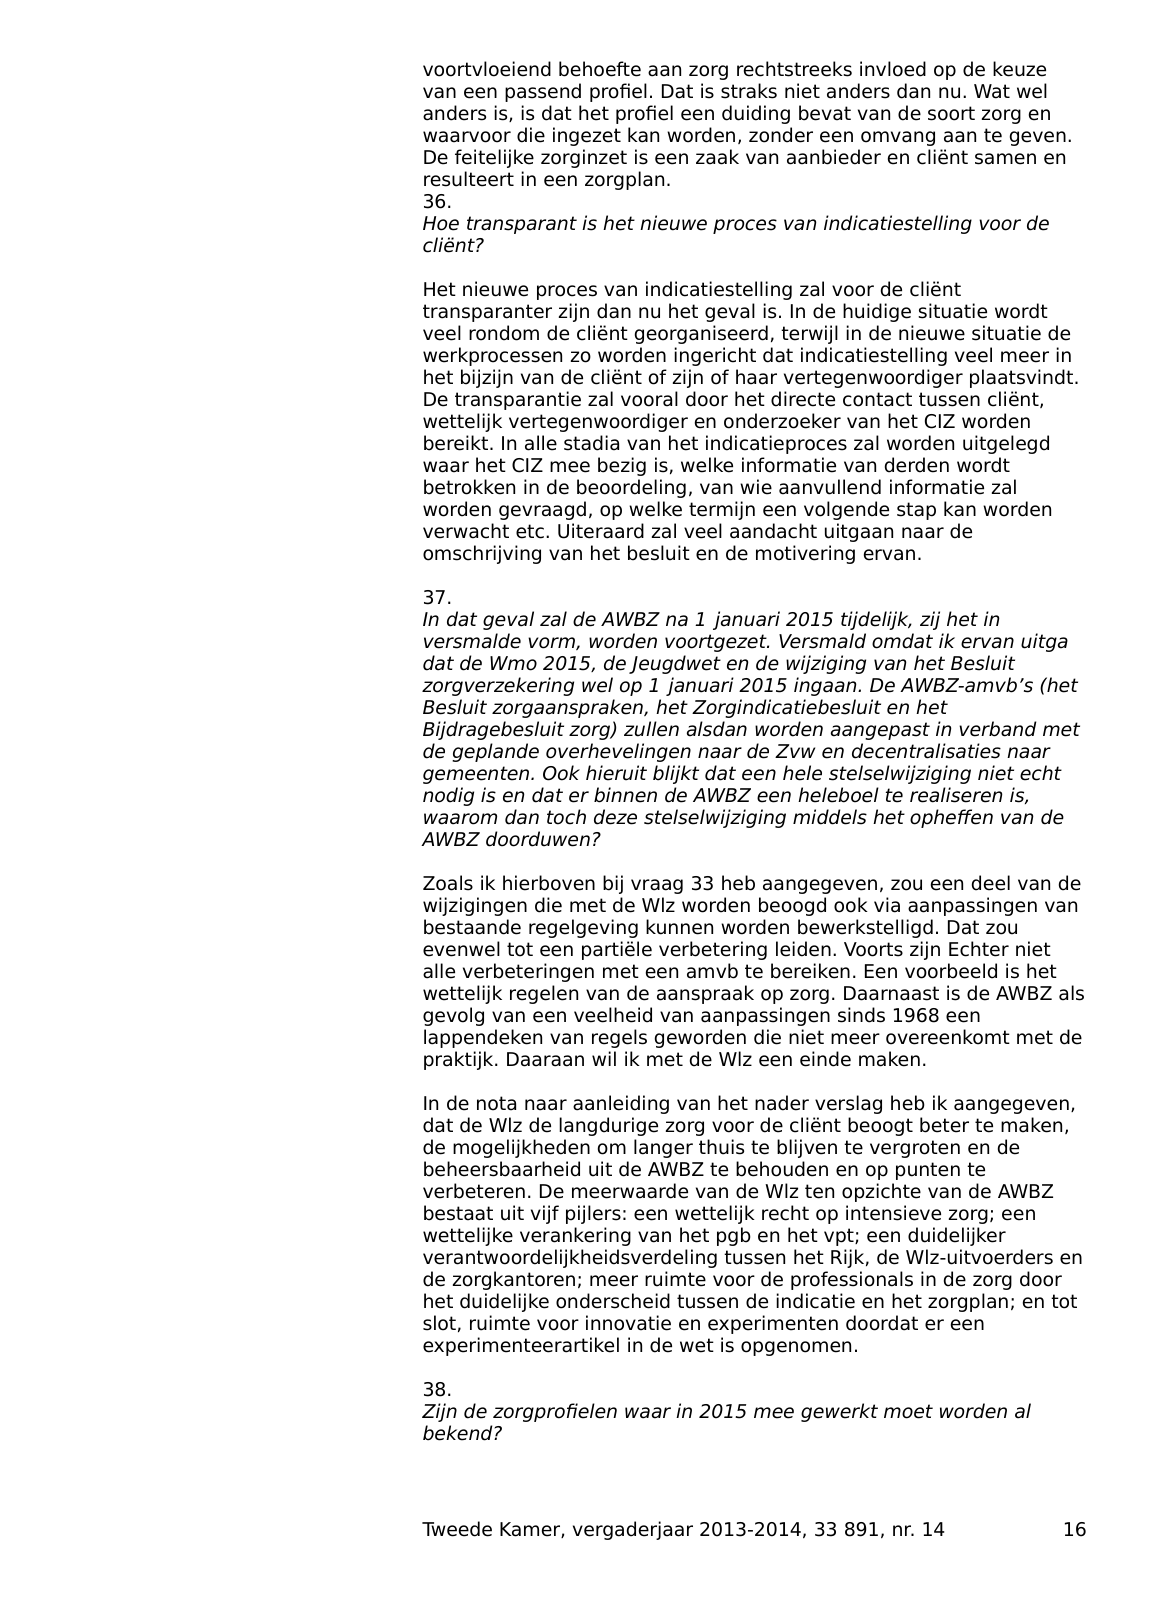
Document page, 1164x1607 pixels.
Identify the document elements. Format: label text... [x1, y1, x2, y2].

text voortvloeiend behoefte aan zorg rechtstreeks invloed op de keuze van een passend profiel. Dat is straks niet anders dan nu. Wat wel anders is, is dat het profiel een duiding bevat van de soort zorg en waarvoor die ingezet kan worden, zonder een omvang aan te geven. De feitelijke zorginzet is een zaak van aanbieder en cliënt samen en resulteert in een zorgplan. [422, 59, 1087, 191]
text In de nota naar aanleiding van het nader verslag heb ik aangegeven, dat de Wlz de langdurige zorg voor de cliënt beoogt beter te maken, de mogelijkheden om langer thuis te blijven te vergroten en de beheersbaarheid uit de AWBZ te behouden en op punten te verbeteren. De meerwaarde van de Wlz ten opzichte van de AWBZ bestaat uit vijf pijlers: een wettelijk recht op intensieve zorg; een wettelijke verankering van het pgb en het vpt; een duidelijker verantwoordelijkheidsverdeling tussen het Rijk, de Wlz-uitvoerders en de zorgkantoren; meer ruimte voor de professionals in de zorg door het duidelijke onderscheid tussen de indicatie en het zorgplan; en tot slot, ruimte voor innovatie en experimenten doordat er een experimenteerartikel in de wet is opgenomen. [422, 1093, 1087, 1357]
text 38. [422, 1379, 1087, 1401]
text Zijn de zorgprofielen waar in 2015 mee gewerkt moet worden al bekend? [422, 1401, 1087, 1445]
text Hoe transparant is het nieuwe proces van indicatiestelling voor de cliënt? [422, 213, 1087, 257]
text 36. [422, 191, 1087, 213]
text Het nieuwe proces van indicatiestelling zal voor de cliënt transparanter zijn dan nu het geval is. In de huidige situatie wordt veel rondom de cliënt georganiseerd, terwijl in de nieuwe situatie de werkprocessen zo worden ingericht dat indicatiestelling veel meer in het bijzijn van de cliënt of zijn of haar vertegenwoordiger plaatsvindt. De transparantie zal vooral door het directe contact tussen cliënt, wettelijk vertegenwoordiger en onderzoeker van het CIZ worden bereikt. In alle stadia van het indicatieproces zal worden uitgelegd waar het CIZ mee bezig is, welke informatie van derden wordt betrokken in de beoordeling, van wie aanvullend informatie zal worden gevraagd, op welke termijn een volgende stap kan worden verwacht etc. Uiteraard zal veel aandacht uitgaan naar de omschrijving van het besluit en de motivering ervan. [422, 279, 1087, 565]
text Zoals ik hierboven bij vraag 33 heb aangegeven, zou een deel van de wijzigingen die met de Wlz worden beoogd ook via aanpassingen van bestaande regelgeving kunnen worden bewerkstelligd. Dat zou evenwel tot een partiële verbetering leiden. Voorts zijn Echter niet alle verbeteringen met een amvb te bereiken. Een voorbeeld is het wettelijk regelen van de aanspraak op zorg. Daarnaast is de AWBZ als gevolg van een veelheid van aanpassingen sinds 1968 een lappendeken van regels geworden die niet meer overeenkomt met de praktijk. Daaraan wil ik met de Wlz een einde maken. [422, 873, 1087, 1071]
text In dat geval zal de AWBZ na 1 januari 2015 tijdelijk, zij het in versmalde vorm, worden voortgezet. Versmald omdat ik ervan uitga dat de Wmo 2015, de Jeugdwet en de wijziging van het Besluit zorgverzekering wel op 1 januari 2015 ingaan. De AWBZ-amvb’s (het Besluit zorgaanspraken, het Zorgindicatiebesluit en het Bijdragebesluit zorg) zullen alsdan worden aangepast in verband met de geplande overhevelingen naar de Zvw en decentralisaties naar gemeenten. Ook hieruit blijkt dat een hele stelselwijziging niet echt nodig is en dat er binnen de AWBZ een heleboel te realiseren is, waarom dan toch deze stelselwijziging middels het opheffen van de AWBZ doorduwen? [422, 609, 1087, 851]
text 37. [422, 587, 1087, 609]
